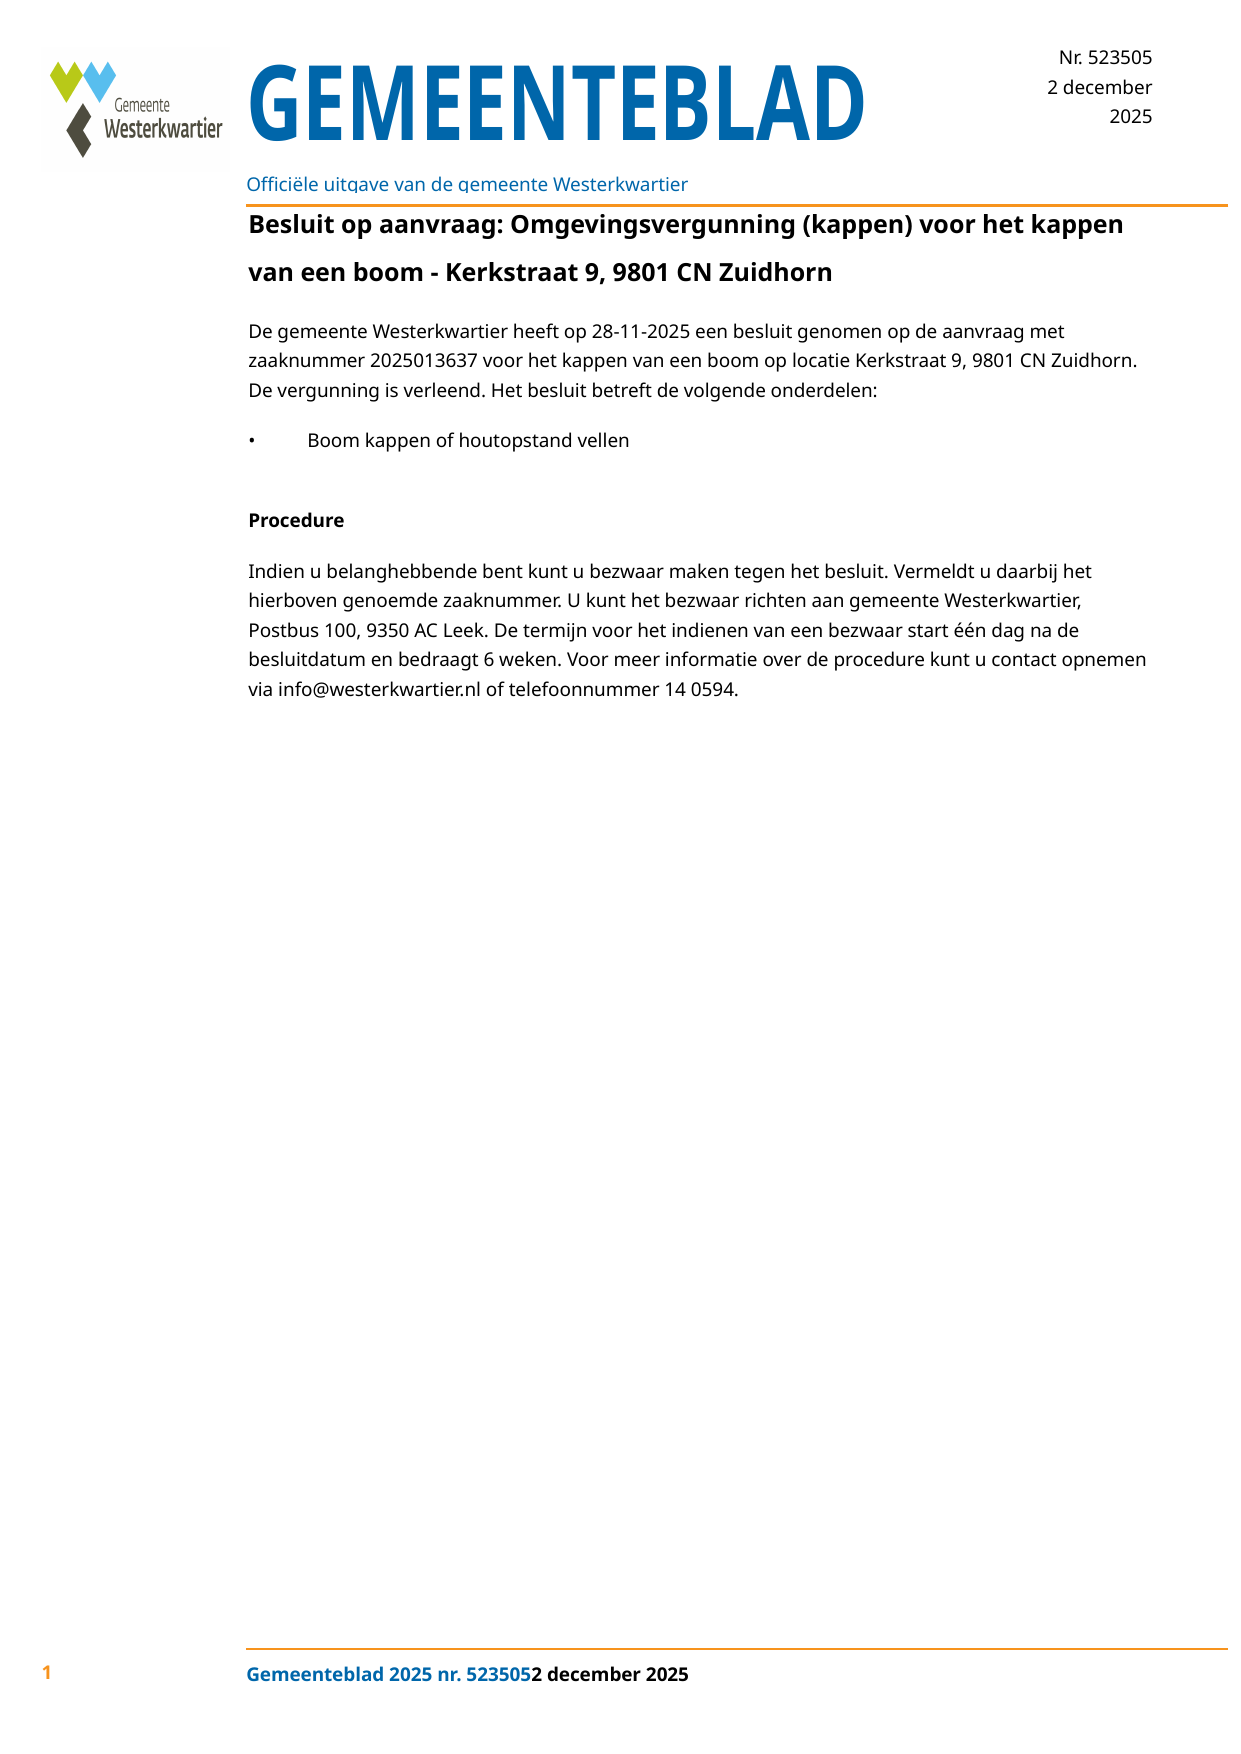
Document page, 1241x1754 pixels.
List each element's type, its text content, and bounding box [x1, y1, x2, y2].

text Besluit op aanvraag: Omgevingsvergunning (kappen) voor het kappen van een boom - Kerkstraat 9, 9801 CN Zuidhorn [248, 207, 1152, 288]
text Procedure [248, 507, 1152, 533]
text De gemeente Westerkwartier heeft op 28-11-2025 een besluit genomen op de aanvraag met zaaknummer 2025013637 voor het kappen van een boom op locatie Kerkstraat 9, 9801 CN Zuidhorn. De vergunning is verleend. Het besluit betreft de volgende onderdelen: [248, 318, 1152, 403]
text Indien u belanghebbende bent kunt u bezwaar maken tegen het besluit. Vermeldt u daarbij het hierboven genoemde zaaknummer. U kunt het bezwaar richten aan gemeente Westerkwartier, Postbus 100, 9350 AC Leek. De termijn voor het indienen van een bezwaar start één dag na de besluitdatum en bedraagt 6 weken. Voor meer informatie over de procedure kunt u contact opnemen via info@westerkwartier.nl of telefoonnummer 14 0594. [248, 558, 1152, 702]
list Boom kappen of houtopstand vellen [248, 427, 1152, 453]
picture [41, 47, 231, 172]
